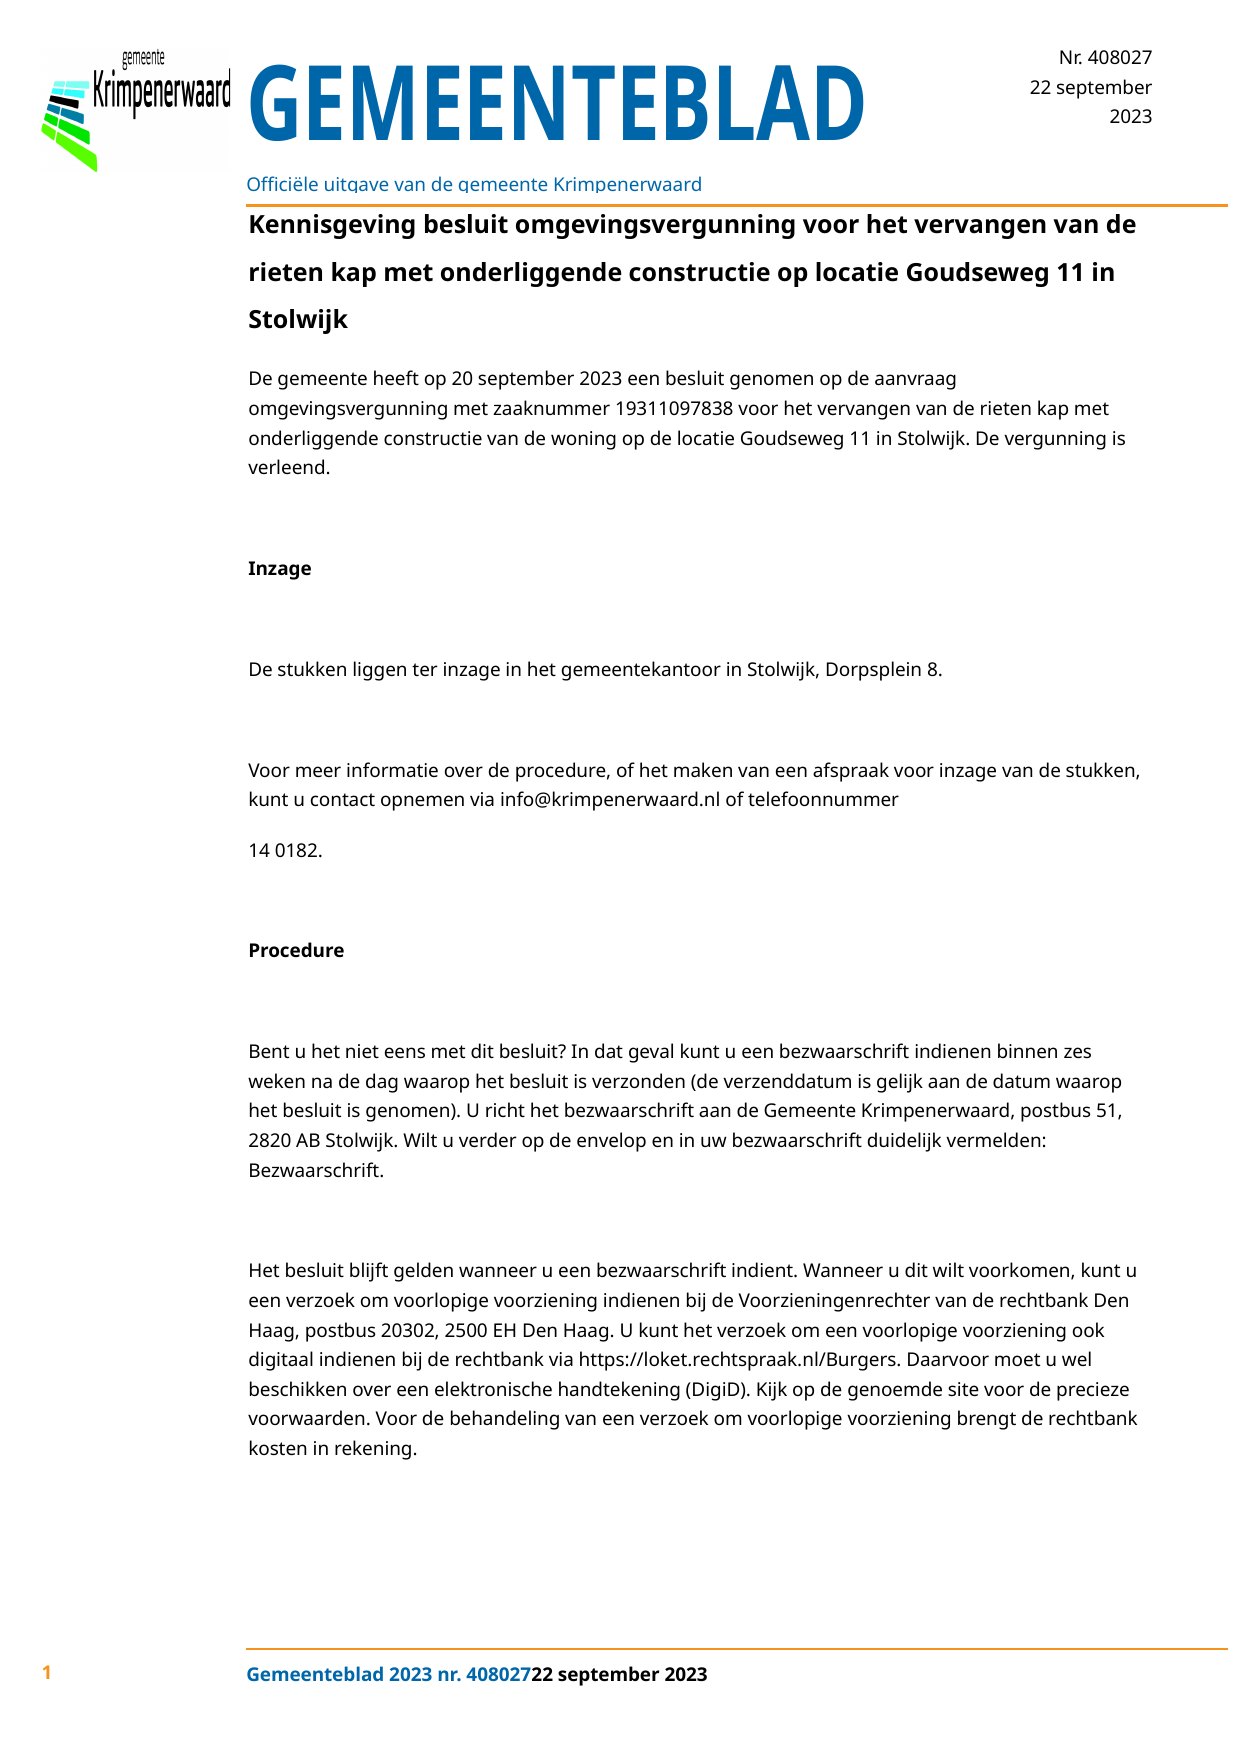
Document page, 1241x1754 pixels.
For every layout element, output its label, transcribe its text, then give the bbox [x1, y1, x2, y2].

text De stukken liggen ter inzage in het gemeentekantoor in Stolwijk, Dorpsplein 8. [248, 656, 1152, 682]
text Inzage [248, 555, 1152, 581]
picture [41, 47, 231, 172]
text Bent u het niet eens met dit besluit? In dat geval kunt u een bezwaarschrift indienen binnen zes weken na de dag waarop het besluit is verzonden (de verzenddatum is gelijk aan de datum waarop het besluit is genomen). U richt het bezwaarschrift aan de Gemeente Krimpenerwaard, postbus 51, 2820 AB Stolwijk. Wilt u verder op de envelop en in uw bezwaarschrift duidelijk vermelden: Bezwaarschrift. [248, 1038, 1152, 1182]
text Het besluit blijft gelden wanneer u een bezwaarschrift indient. Wanneer u dit wilt voorkomen, kunt u een verzoek om voorlopige voorziening indienen bij de Voorzieningenrechter van de rechtbank Den Haag, postbus 20302, 2500 EH Den Haag. U kunt het verzoek om een voorlopige voorziening ook digitaal indienen bij de rechtbank via https://loket.rechtspraak.nl/Burgers. Daarvoor moet u wel beschikken over een elektronische handtekening (DigiD). Kijk op de genoemde site voor de precieze voorwaarden. Voor de behandeling van een verzoek om voorlopige voorziening brengt de rechtbank kosten in rekening. [248, 1258, 1152, 1461]
text Kennisgeving besluit omgevingsvergunning voor het vervangen van de rieten kap met onderliggende constructie op locatie Goudseweg 11 in Stolwijk [248, 207, 1152, 336]
text De gemeente heeft op 20 september 2023 een besluit genomen op de aanvraag omgevingsvergunning met zaaknummer 19311097838 voor het vervangen van de rieten kap met onderliggende constructie van de woning op de locatie Goudseweg 11 in Stolwijk. De vergunning is verleend. [248, 366, 1152, 480]
text Voor meer informatie over de procedure, of het maken van een afspraak voor inzage van de stukken, kunt u contact opnemen via info@krimpenerwaard.nl of telefoonnummer [248, 757, 1152, 812]
text Procedure [248, 938, 1152, 963]
text 14 0182. [248, 837, 1152, 862]
